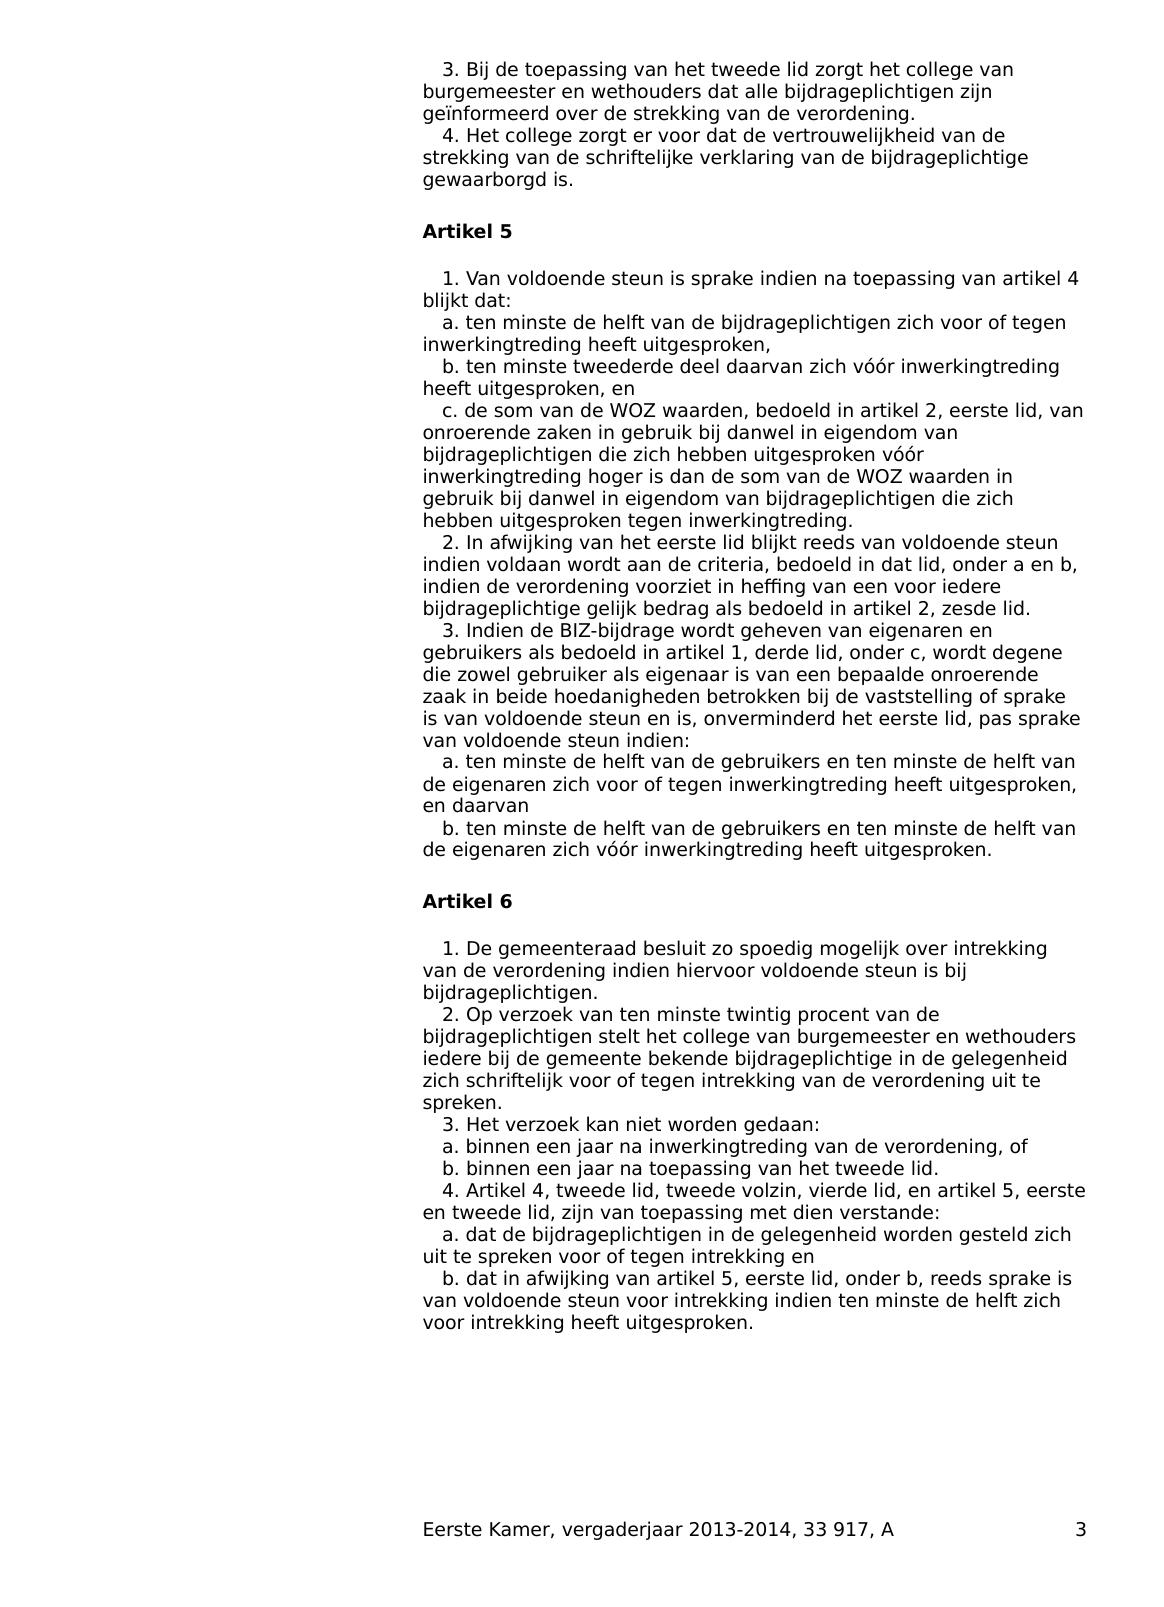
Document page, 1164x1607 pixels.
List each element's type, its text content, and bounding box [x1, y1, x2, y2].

subtitle Artikel 5 [422, 221, 1087, 243]
text a. ten minste de helft van de bijdrageplichtigen zich voor of tegen inwerkingtreding heeft uitgesproken, [422, 312, 1087, 356]
text 3. Het verzoek kan niet worden gedaan: [422, 1114, 1087, 1136]
text a. ten minste de helft van de gebruikers en ten minste de helft van de eigenaren zich voor of tegen inwerkingtreding heeft uitgesproken, en daarvan [422, 751, 1087, 817]
subtitle Artikel 6 [422, 891, 1087, 913]
text c. de som van de WOZ waarden, bedoeld in artikel 2, eerste lid, van onroerende zaken in gebruik bij danwel in eigendom van bijdrageplichtigen die zich hebben uitgesproken vóór inwerkingtreding hoger is dan de som van de WOZ waarden in gebruik bij danwel in eigendom van bijdrageplichtigen die zich hebben uitgesproken tegen inwerkingtreding. [422, 400, 1087, 532]
text 3. Indien de BIZ-bijdrage wordt geheven van eigenaren en gebruikers als bedoeld in artikel 1, derde lid, onder c, wordt degene die zowel gebruiker als eigenaar is van een bepaalde onroerende zaak in beide hoedanigheden betrokken bij de vaststelling of sprake is van voldoende steun en is, onverminderd het eerste lid, pas sprake van voldoende steun indien: [422, 619, 1087, 751]
text 4. Artikel 4, tweede lid, tweede volzin, vierde lid, en artikel 5, eerste en tweede lid, zijn van toepassing met dien verstande: [422, 1180, 1087, 1224]
text 2. In afwijking van het eerste lid blijkt reeds van voldoende steun indien voldaan wordt aan de criteria, bedoeld in dat lid, onder a en b, indien de verordening voorziet in heffing van een voor iedere bijdrageplichtige gelijk bedrag als bedoeld in artikel 2, zesde lid. [422, 532, 1087, 619]
text b. ten minste de helft van de gebruikers en ten minste de helft van de eigenaren zich vóór inwerkingtreding heeft uitgesproken. [422, 817, 1087, 861]
text b. dat in afwijking van artikel 5, eerste lid, onder b, reeds sprake is van voldoende steun voor intrekking indien ten minste de helft zich voor intrekking heeft uitgesproken. [422, 1268, 1087, 1334]
text a. dat de bijdrageplichtigen in de gelegenheid worden gesteld zich uit te spreken voor of tegen intrekking en [422, 1224, 1087, 1268]
text b. ten minste tweederde deel daarvan zich vóór inwerkingtreding heeft uitgesproken, en [422, 356, 1087, 400]
text 1. Van voldoende steun is sprake indien na toepassing van artikel 4 blijkt dat: [422, 268, 1087, 312]
text a. binnen een jaar na inwerkingtreding van de verordening, of [422, 1136, 1087, 1158]
text 2. Op verzoek van ten minste twintig procent van de bijdrageplichtigen stelt het college van burgemeester en wethouders iedere bij de gemeente bekende bijdrageplichtige in de gelegenheid zich schriftelijk voor of tegen intrekking van de verordening uit te spreken. [422, 1004, 1087, 1114]
text 1. De gemeenteraad besluit zo spoedig mogelijk over intrekking van de verordening indien hiervoor voldoende steun is bij bijdrageplichtigen. [422, 938, 1087, 1004]
text b. binnen een jaar na toepassing van het tweede lid. [422, 1158, 1087, 1180]
text 4. Het college zorgt er voor dat de vertrouwelijkheid van de strekking van de schriftelijke verklaring van de bijdrageplichtige gewaarborgd is. [422, 125, 1087, 191]
text 3. Bij de toepassing van het tweede lid zorgt het college van burgemeester en wethouders dat alle bijdrageplichtigen zijn geïnformeerd over de strekking van de verordening. [422, 59, 1087, 125]
